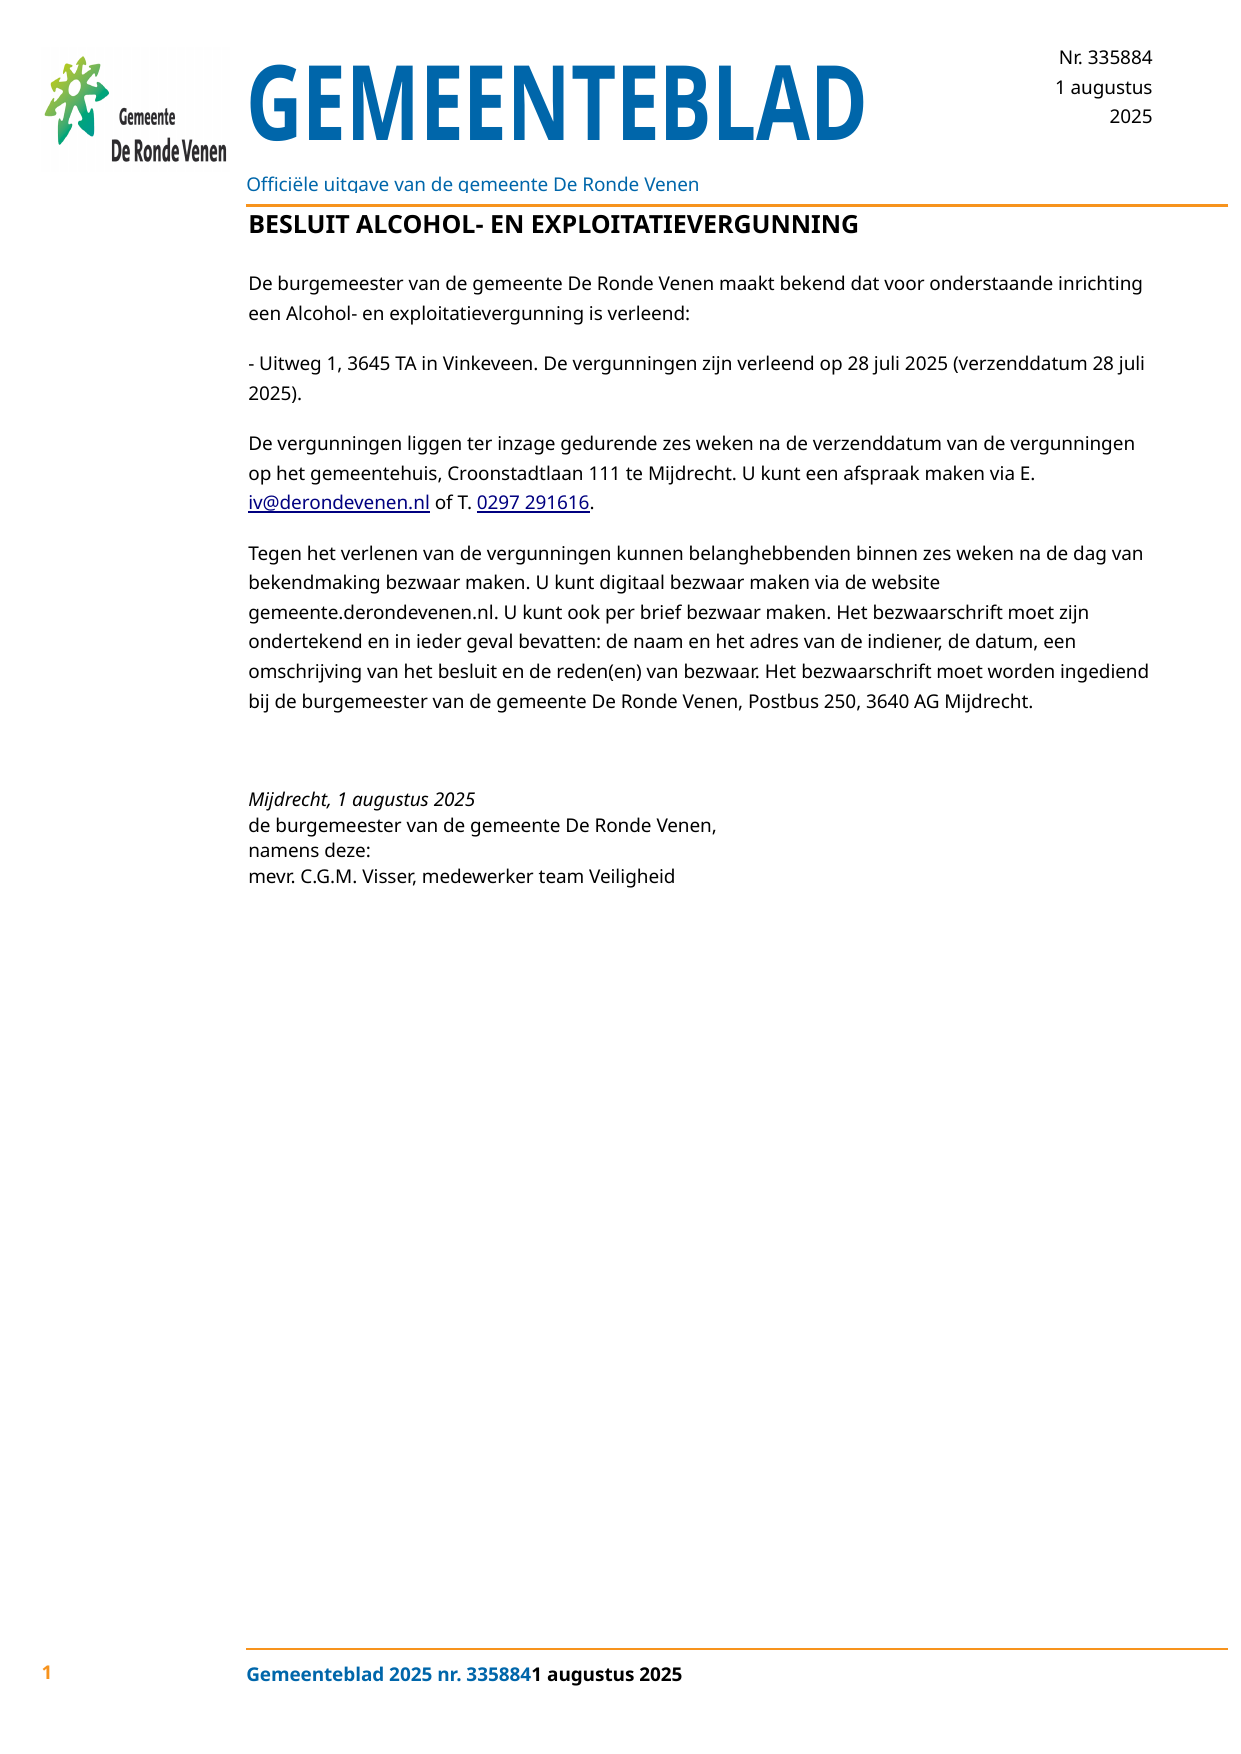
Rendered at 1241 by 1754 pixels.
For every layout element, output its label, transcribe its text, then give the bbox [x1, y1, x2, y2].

text mevr. C.G.M. Visser, medewerker team Veiligheid [248, 863, 1152, 889]
text Mijdrecht, 1 augustus 2025 [248, 786, 1152, 812]
text Tegen het verlenen van de vergunningen kunnen belanghebbenden binnen zes weken na de dag van bekendmaking bezwaar maken. U kunt digitaal bezwaar maken via de website gemeente.derondevenen.nl. U kunt ook per brief bezwaar maken. Het bezwaarschrift moet zijn ondertekend en in ieder geval bevatten: de naam en het adres van de indiener, de datum, een omschrijving van het besluit en de reden(en) van bezwaar. Het bezwaarschrift moet worden ingediend bij de burgemeester van de gemeente De Ronde Venen, Postbus 250, 3640 AG Mijdrecht. [248, 540, 1152, 713]
text De burgemeester van de gemeente De Ronde Venen maakt bekend dat voor onderstaande inrichting een Alcohol- en exploitatievergunning is verleend: [248, 270, 1152, 326]
text - Uitweg 1, 3645 TA in Vinkeveen. De vergunningen zijn verleend op 28 juli 2025 (verzenddatum 28 juli 2025). [248, 350, 1152, 406]
picture [41, 47, 231, 172]
text namens deze: [248, 837, 1152, 863]
text De vergunningen liggen ter inzage gedurende zes weken na de verzenddatum van de vergunningen op het gemeentehuis, Croonstadtlaan 111 te Mijdrecht. U kunt een afspraak maken via E. iv@derondevenen.nl of T. 0297 291616. [248, 430, 1152, 515]
text de burgemeester van de gemeente De Ronde Venen, [248, 812, 1152, 837]
text BESLUIT ALCOHOL- EN EXPLOITATIEVERGUNNING [248, 207, 1152, 241]
